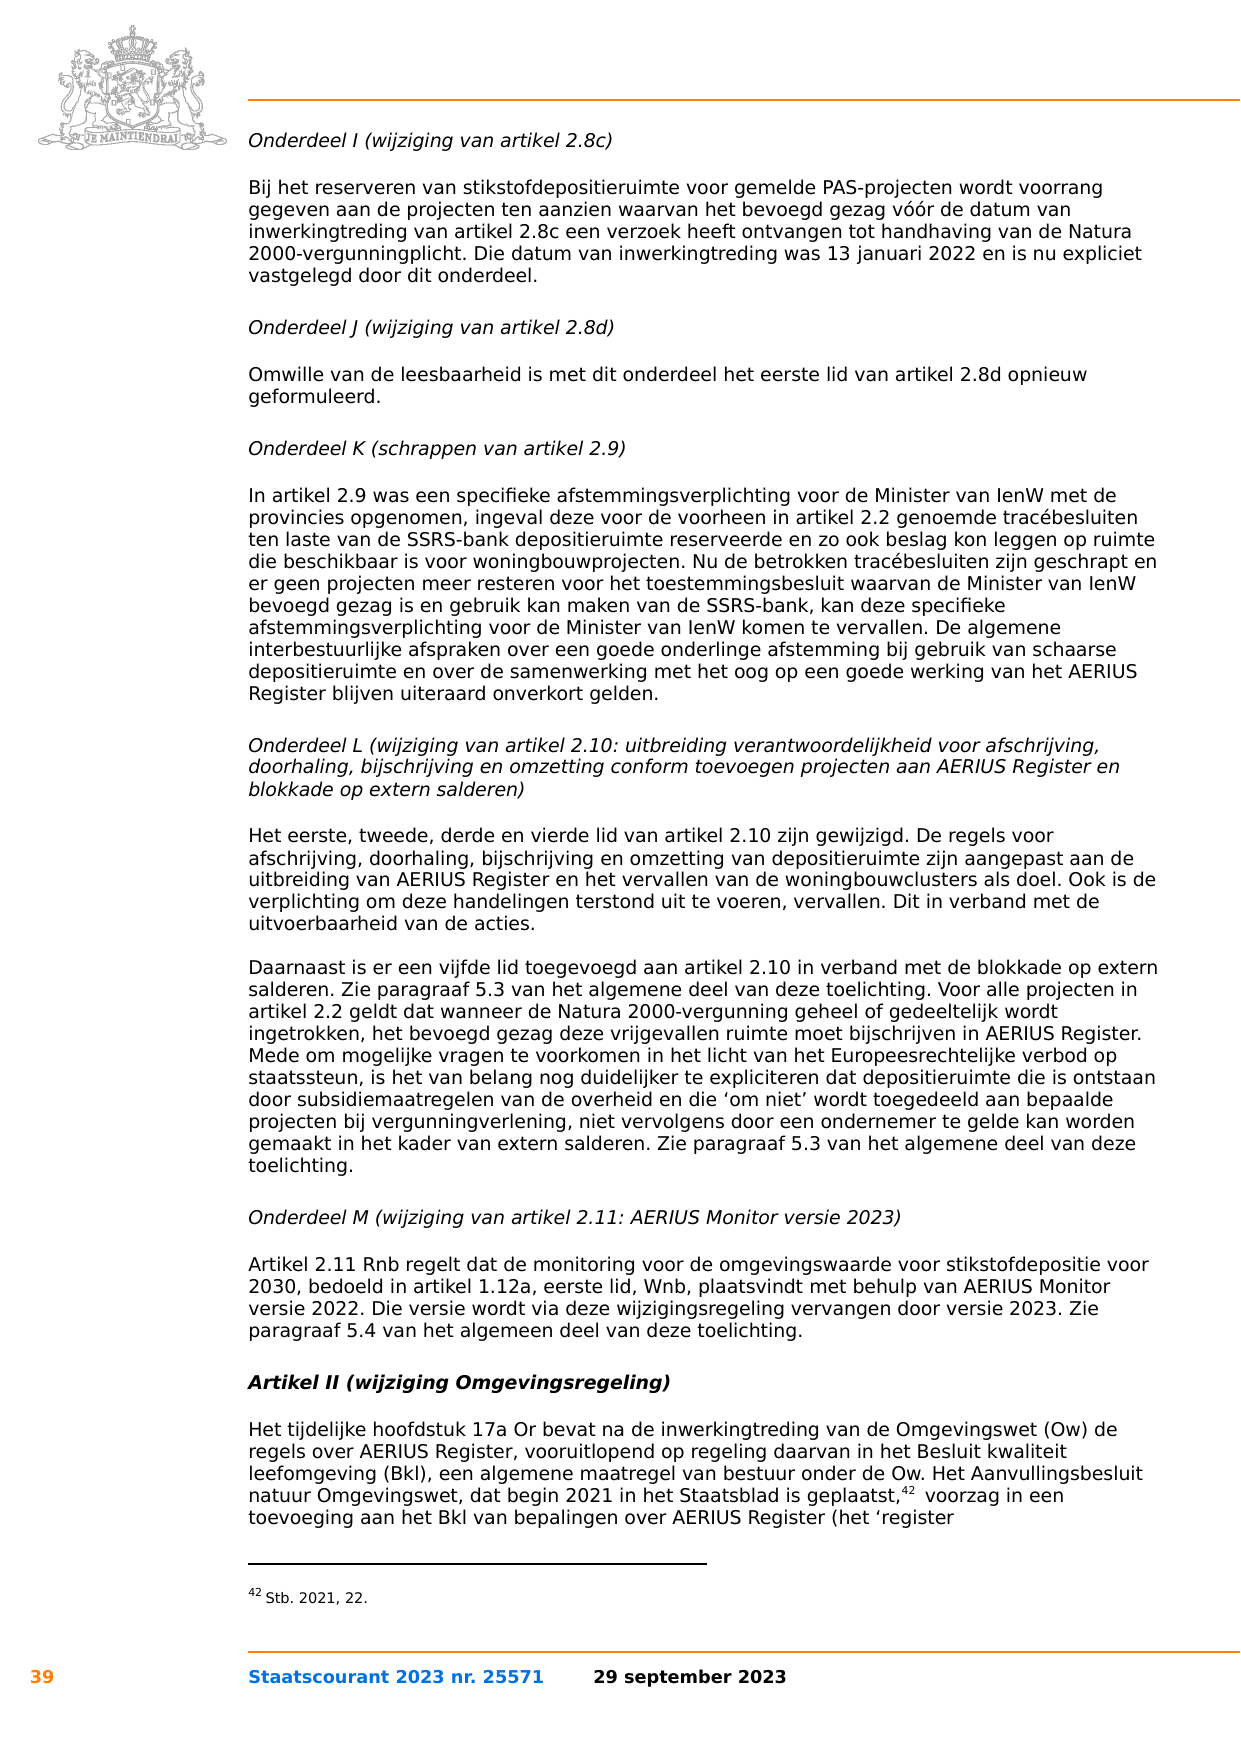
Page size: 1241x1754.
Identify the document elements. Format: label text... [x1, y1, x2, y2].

subtitle Artikel II (wijziging Omgevingsregeling) [248, 1372, 1163, 1394]
text Artikel 2.11 Rnb regelt dat de monitoring voor de omgevingswaarde voor stikstofdepositie voor 2030, bedoeld in artikel 1.12a, eerste lid, Wnb, plaatsvindt met behulp van AERIUS Monitor versie 2022. Die versie wordt via deze wijzigingsregeling vervangen door versie 2023. Zie paragraaf 5.4 van het algemeen deel van deze toelichting. [248, 1254, 1163, 1342]
text In artikel 2.9 was een specifieke afstemmingsverplichting voor de Minister van IenW met de provincies opgenomen, ingeval deze voor de voorheen in artikel 2.2 genoemde tracébesluiten ten laste van de SSRS-bank depositieruimte reserveerde en zo ook beslag kon leggen op ruimte die beschikbaar is voor woningbouwprojecten. Nu de betrokken tracébesluiten zijn geschrapt en er geen projecten meer resteren voor het toestemmingsbesluit waarvan de Minister van IenW bevoegd gezag is en gebruik kan maken van de SSRS-bank, kan deze specifieke afstemmingsverplichting voor de Minister van IenW komen te vervallen. De algemene interbestuurlijke afspraken over een goede onderlinge afstemming bij gebruik van schaarse depositieruimte en over de samenwerking met het oog op een goede werking van het AERIUS Register blijven uiteraard onverkort gelden. [248, 485, 1163, 704]
text Het tijdelijke hoofdstuk 17a Or bevat na de inwerkingtreding van de Omgevingswet (Ow) de regels over AERIUS Register, vooruitlopend op regeling daarvan in het Besluit kwaliteit leefomgeving (Bkl), een algemene maatregel van bestuur onder de Ow. Het Aanvullingsbesluit natuur Omgevingswet, dat begin 2021 in het Staatsblad is geplaatst, voorzag in een toevoeging aan het Bkl van bepalingen over AERIUS Register (het ‘register [248, 1419, 1163, 1529]
text Omwille van de leesbaarheid is met dit onderdeel het eerste lid van artikel 2.8d opnieuw geformuleerd. [248, 364, 1163, 408]
text Bij het reserveren van stikstofdepositieruimte voor gemelde PAS-projecten wordt voorrang gegeven aan de projecten ten aanzien waarvan het bevoegd gezag vóór de datum van inwerkingtreding van artikel 2.8c een verzoek heeft ontvangen tot handhaving van de Natura 2000-vergunningplicht. Die datum van inwerkingtreding was 13 januari 2022 en is nu expliciet vastgelegd door dit onderdeel. [248, 177, 1163, 287]
subtitle Onderdeel L (wijziging van artikel 2.10: uitbreiding verantwoordelijkheid voor afschrijving, doorhaling, bijschrijving en omzetting conform toevoegen projecten aan AERIUS Register en blokkade op extern salderen) [248, 734, 1163, 800]
text Het eerste, tweede, derde en vierde lid van artikel 2.10 zijn gewijzigd. De regels voor afschrijving, doorhaling, bijschrijving en omzetting van depositieruimte zijn aangepast aan de uitbreiding van AERIUS Register en het vervallen van de woningbouwclusters als doel. Ook is de verplichting om deze handelingen terstond uit te voeren, vervallen. Dit in verband met de uitvoerbaarheid van de acties. [248, 825, 1163, 935]
subtitle Onderdeel J (wijziging van artikel 2.8d) [248, 317, 1163, 339]
text Stb. 2021, 22. [248, 1586, 1163, 1608]
text Daarnaast is er een vijfde lid toegevoegd aan artikel 2.10 in verband met de blokkade op extern salderen. Zie paragraaf 5.3 van het algemene deel van deze toelichting. Voor alle projecten in artikel 2.2 geldt dat wanneer de Natura 2000-vergunning geheel of gedeeltelijk wordt ingetrokken, het bevoegd gezag deze vrijgevallen ruimte moet bijschrijven in AERIUS Register. Mede om mogelijke vragen te voorkomen in het licht van het Europeesrechtelijke verbod op staatssteun, is het van belang nog duidelijker te expliciteren dat depositieruimte die is ontstaan door subsidiemaatregelen van de overheid en die ‘om niet’ wordt toegedeeld aan bepaalde projecten bij vergunningverlening, niet vervolgens door een ondernemer te gelde kan worden gemaakt in het kader van extern salderen. Zie paragraaf 5.3 van het algemene deel van deze toelichting. [248, 957, 1163, 1177]
subtitle Onderdeel I (wijziging van artikel 2.8c) [248, 130, 1163, 152]
subtitle Onderdeel M (wijziging van artikel 2.11: AERIUS Monitor versie 2023) [248, 1207, 1163, 1229]
subtitle Onderdeel K (schrappen van artikel 2.9) [248, 438, 1163, 460]
picture [38, 25, 227, 150]
